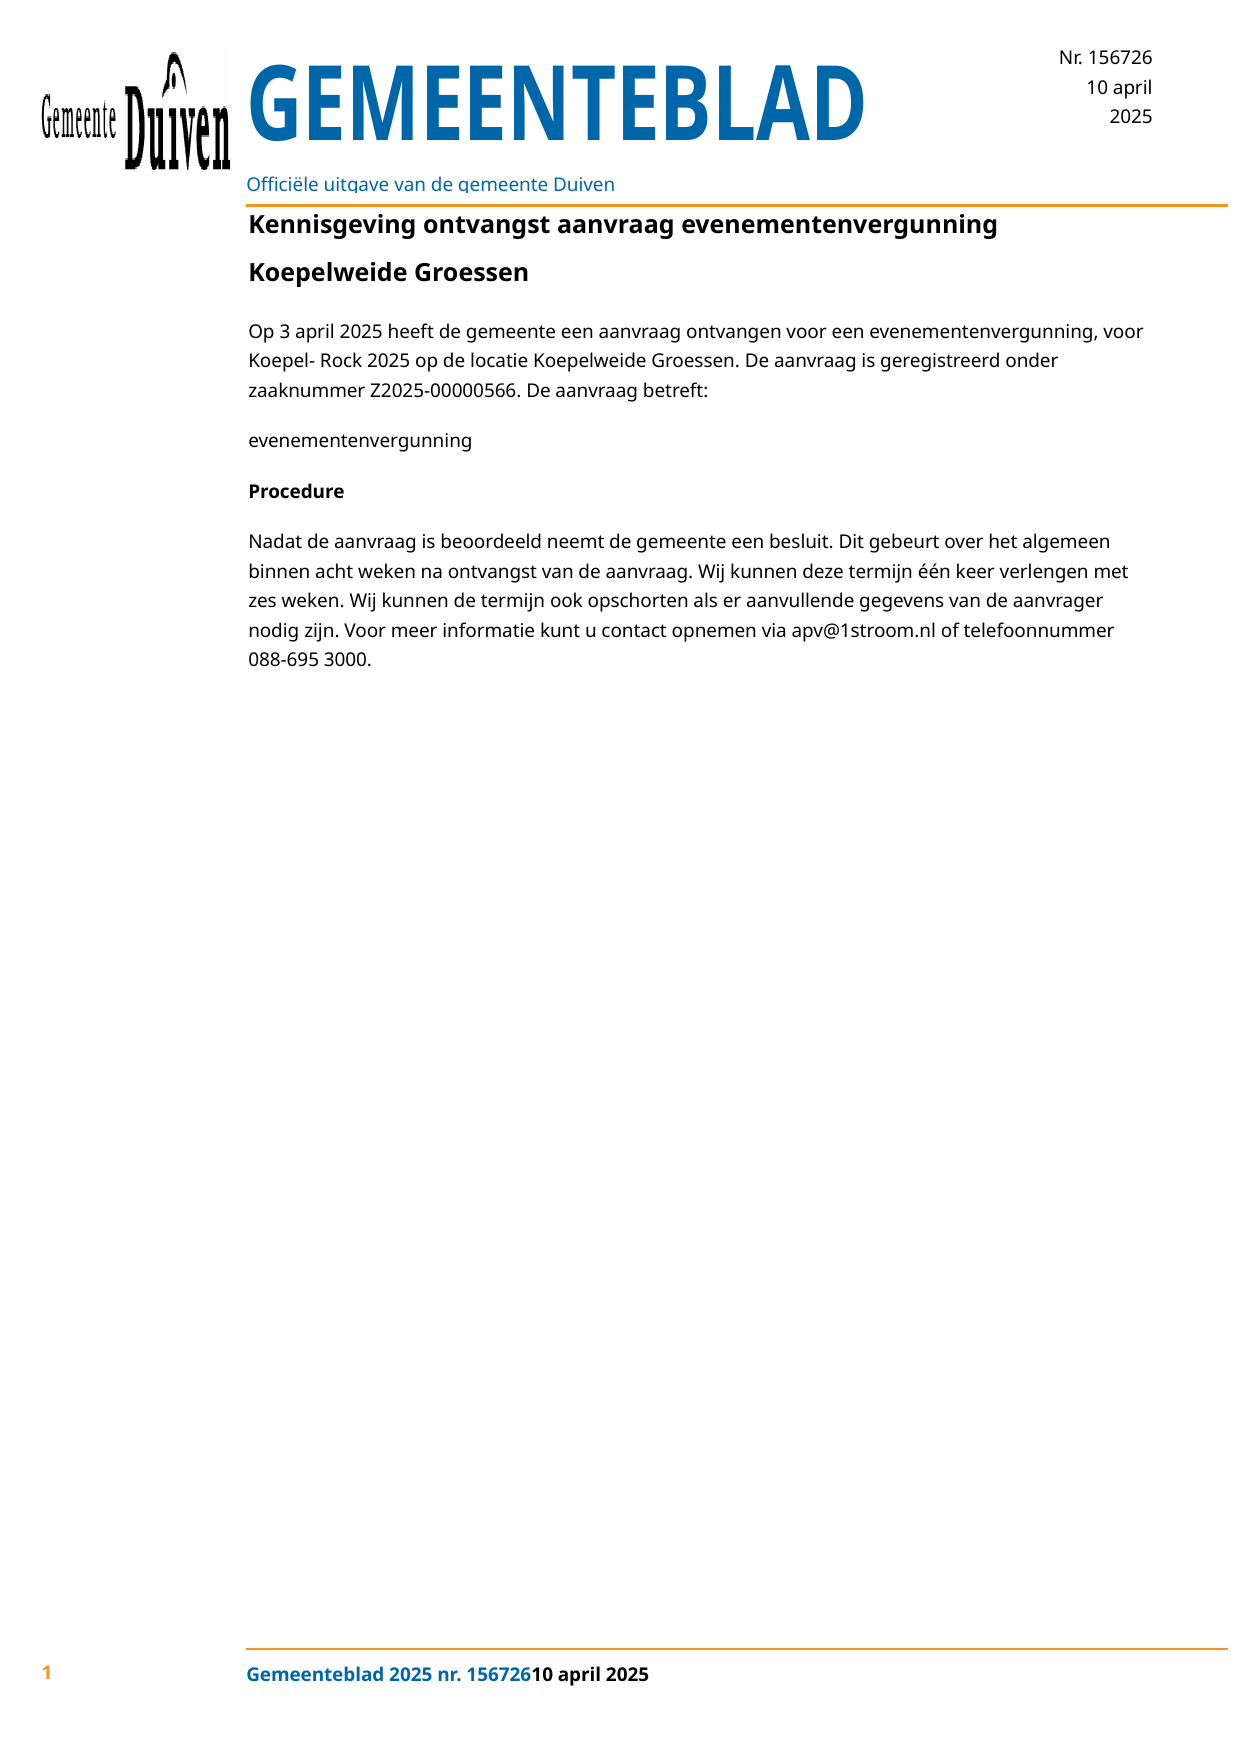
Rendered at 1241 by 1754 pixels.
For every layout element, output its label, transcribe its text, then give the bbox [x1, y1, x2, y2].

picture [41, 47, 231, 172]
text Nadat de aanvraag is beoordeeld neemt de gemeente een besluit. Dit gebeurt over het algemeen binnen acht weken na ontvangst van de aanvraag. Wij kunnen deze termijn één keer verlengen met zes weken. Wij kunnen de termijn ook opschorten als er aanvullende gegevens van de aanvrager nodig zijn. Voor meer informatie kunt u contact opnemen via apv@1stroom.nl of telefoonnummer 088-695 3000. [248, 528, 1152, 672]
text Op 3 april 2025 heeft de gemeente een aanvraag ontvangen voor een evenementenvergunning, voor Koepel- Rock 2025 op de locatie Koepelweide Groessen. De aanvraag is geregistreerd onder zaaknummer Z2025-00000566. De aanvraag betreft: [248, 318, 1152, 403]
text evenementenvergunning [248, 427, 1152, 453]
text Procedure [248, 478, 1152, 504]
text Kennisgeving ontvangst aanvraag evenementenvergunning Koepelweide Groessen [248, 207, 1152, 288]
